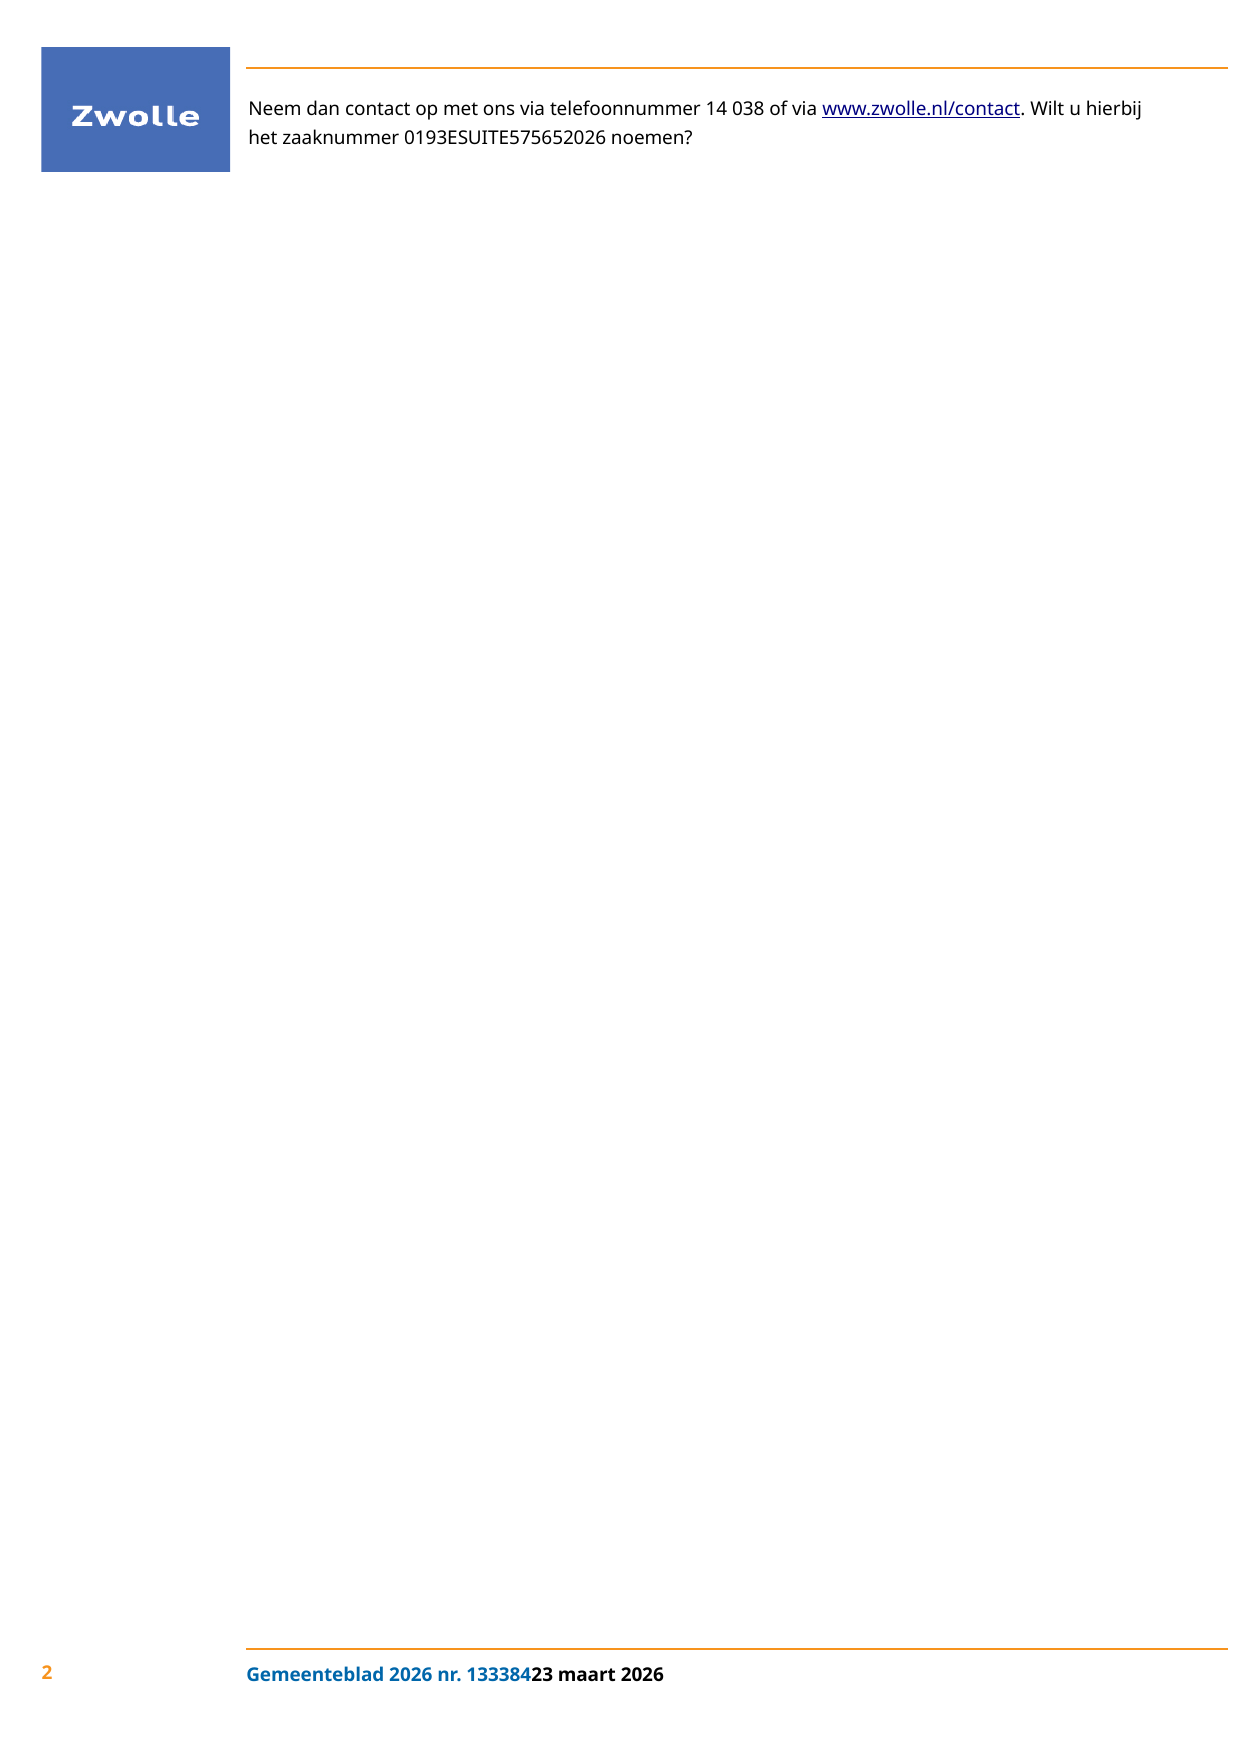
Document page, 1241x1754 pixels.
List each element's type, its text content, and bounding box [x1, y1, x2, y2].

text Neem dan contact op met ons via telefoonnummer 14 038 of via www.zwolle.nl/contact. Wilt u hierbij het zaaknummer 0193ESUITE575652026 noemen? [248, 95, 1152, 150]
picture [41, 47, 231, 172]
